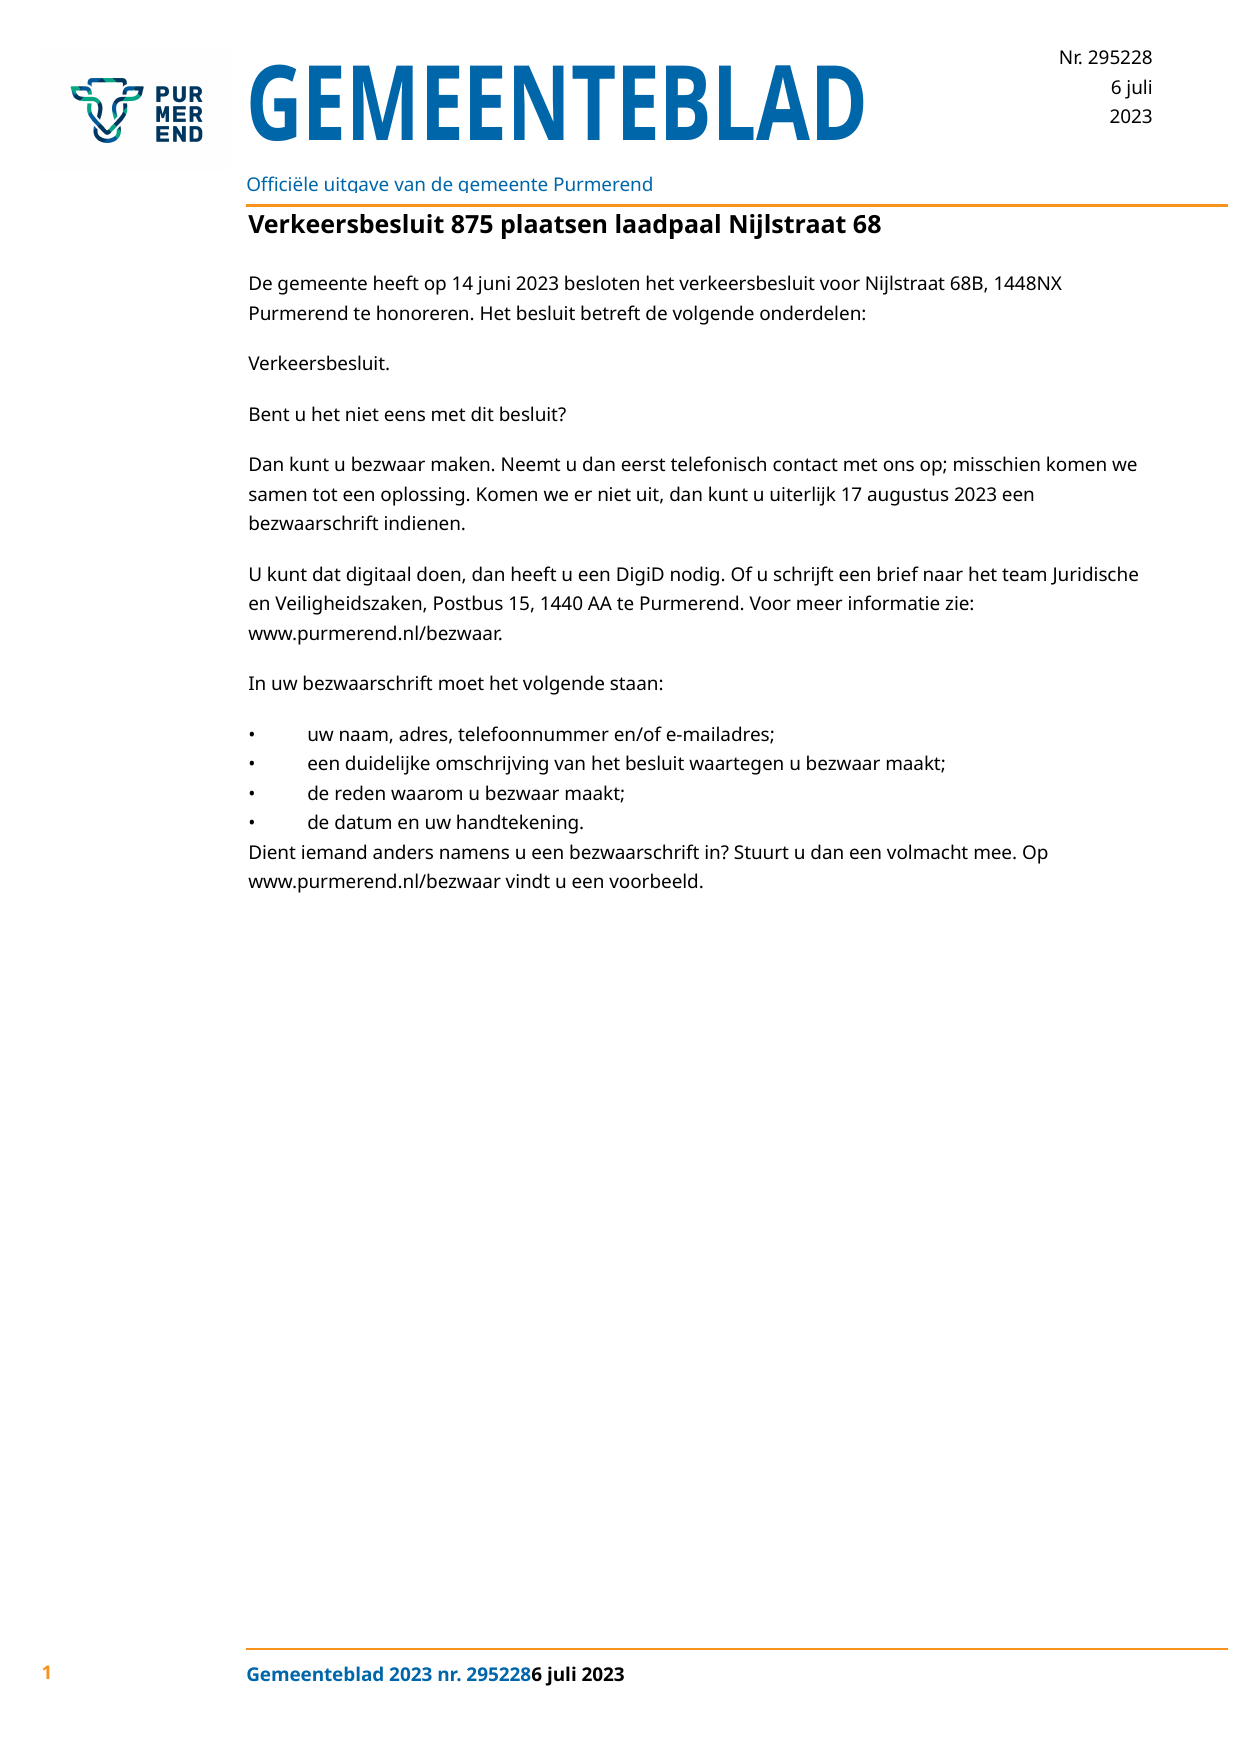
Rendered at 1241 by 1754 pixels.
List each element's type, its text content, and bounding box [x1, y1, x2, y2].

text Verkeersbesluit. [248, 350, 1152, 376]
text In uw bezwaarschrift moet het volgende staan: [248, 670, 1152, 696]
text Dan kunt u bezwaar maken. Neemt u dan eerst telefonisch contact met ons op; misschien komen we samen tot een oplossing. Komen we er niet uit, dan kunt u uiterlijk 17 augustus 2023 een bezwaarschrift indienen. [248, 451, 1152, 536]
list uw naam, adres, telefoonnummer en/of e-mailadres; [248, 721, 1152, 746]
text Dient iemand anders namens u een bezwaarschrift in? Stuurt u dan een volmacht mee. Op www.purmerend.nl/bezwaar vindt u een voorbeeld. [248, 839, 1152, 894]
text Verkeersbesluit 875 plaatsen laadpaal Nijlstraat 68 [248, 207, 1152, 241]
text Bent u het niet eens met dit besluit? [248, 401, 1152, 426]
list de reden waarom u bezwaar maakt; [248, 780, 1152, 806]
text U kunt dat digitaal doen, dan heeft u een DigiD nodig. Of u schrijft een brief naar het team Juridische en Veiligheidszaken, Postbus 15, 1440 AA te Purmerend. Voor meer informatie zie: www.purmerend.nl/bezwaar. [248, 561, 1152, 646]
list een duidelijke omschrijving van het besluit waartegen u bezwaar maakt; [248, 750, 1152, 776]
picture [41, 47, 231, 172]
list de datum en uw handtekening. [248, 809, 1152, 835]
text De gemeente heeft op 14 juni 2023 besloten het verkeersbesluit voor Nijlstraat 68B, 1448NX Purmerend te honoreren. Het besluit betreft de volgende onderdelen: [248, 270, 1152, 326]
